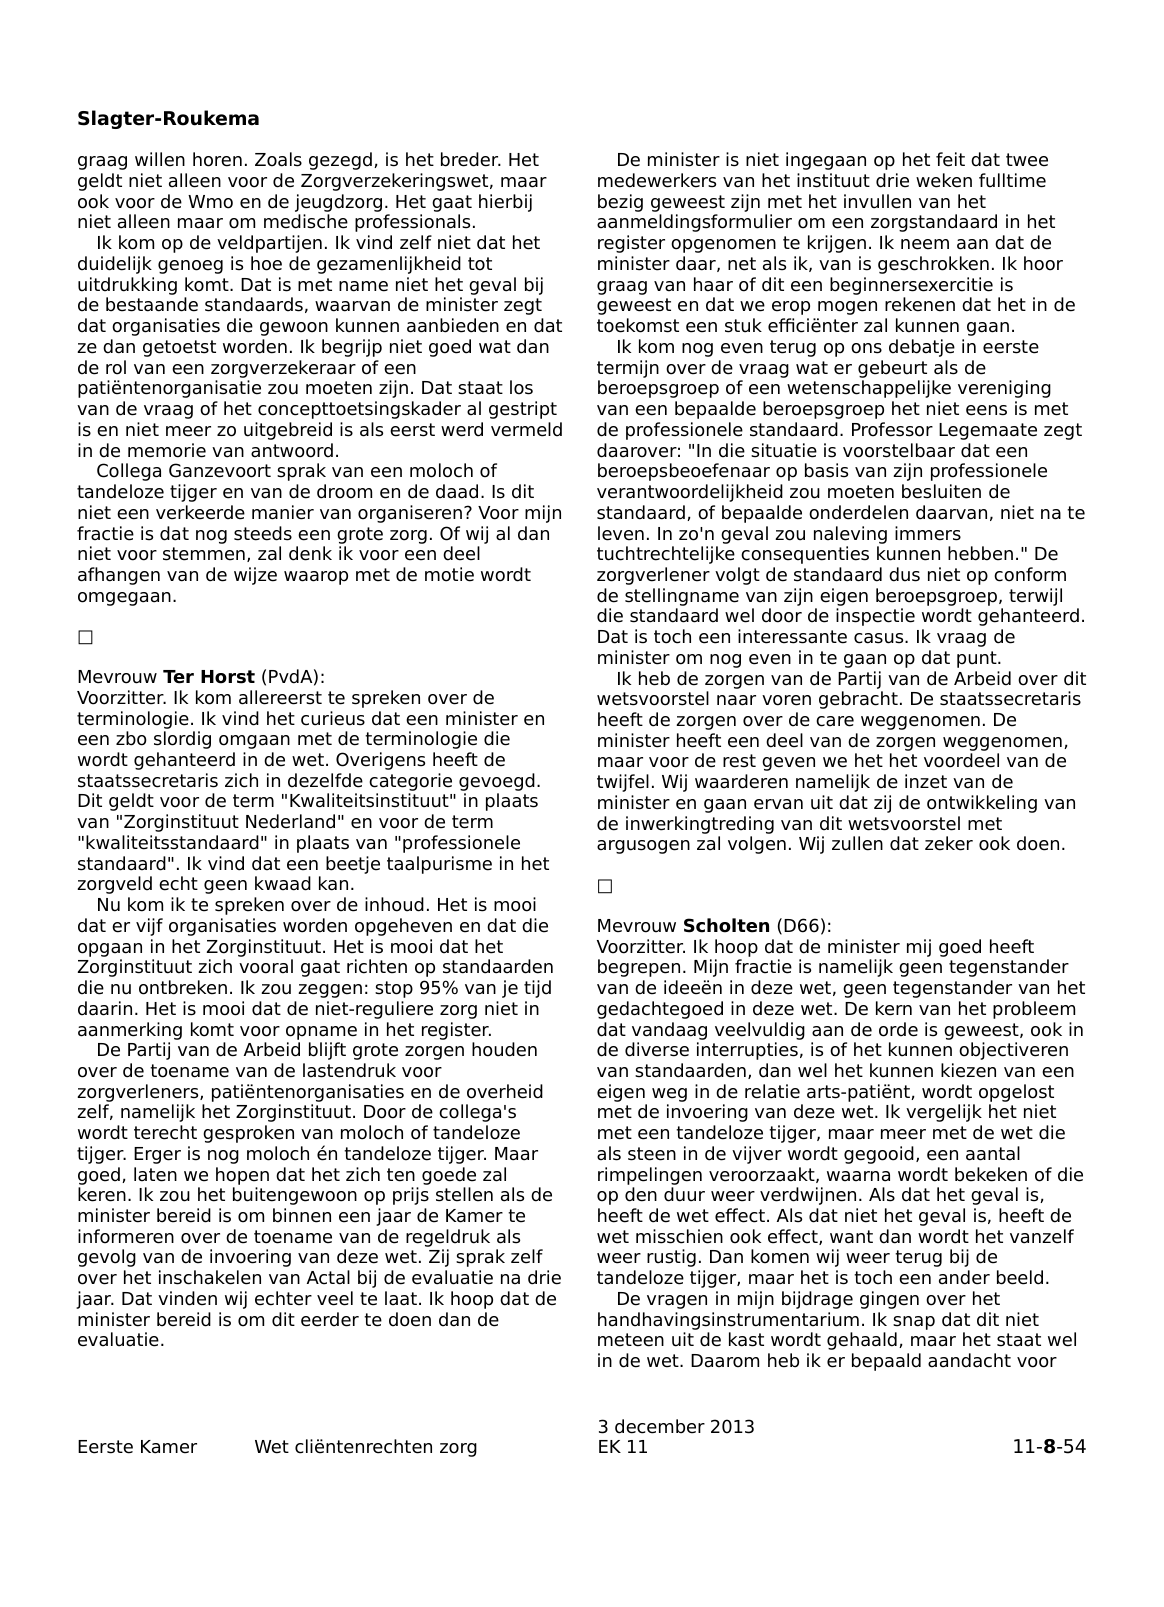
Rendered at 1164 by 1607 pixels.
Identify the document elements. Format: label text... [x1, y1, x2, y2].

text graag willen horen. Zoals gezegd, is het breder. Het geldt niet alleen voor de Zorgverzekeringswet, maar ook voor de Wmo en de jeugdzorg. Het gaat hierbij niet alleen maar om medische professionals. [77, 150, 567, 233]
text Voorzitter. Ik hoop dat de minister mij goed heeft begrepen. Mijn fractie is namelijk geen tegenstander van de ideeën in deze wet, geen tegenstander van het gedachtegoed in deze wet. De kern van het probleem dat vandaag veelvuldig aan de orde is geweest, ook in de diverse interrupties, is of het kunnen objectiveren van standaarden, dan wel het kunnen kiezen van een eigen weg in de relatie arts-patiënt, wordt opgelost met de invoering van deze wet. Ik vergelijk het niet met een tandeloze tijger, maar meer met de wet die als steen in de vijver wordt gegooid, een aantal rimpelingen veroorzaakt, waarna wordt bekeken of die op den duur weer verdwijnen. Als dat het geval is, heeft de wet effect. Als dat niet het geval is, heeft de wet misschien ook effect, want dan wordt het vanzelf weer rustig. Dan komen wij weer terug bij de tandeloze tijger, maar het is toch een ander beeld. [596, 936, 1087, 1289]
text De minister is niet ingegaan op het feit dat twee medewerkers van het instituut drie weken fulltime bezig geweest zijn met het invullen van het aanmeldingsformulier om een zorgstandaard in het register opgenomen te krijgen. Ik neem aan dat de minister daar, net als ik, van is geschrokken. Ik hoor graag van haar of dit een beginnersexercitie is geweest en dat we erop mogen rekenen dat het in de toekomst een stuk efficiënter zal kunnen gaan. [596, 150, 1087, 337]
text De vragen in mijn bijdrage gingen over het handhavingsinstrumentarium. Ik snap dat dit niet meteen uit de kast wordt gehaald, maar het staat wel in de wet. Daarom heb ik er bepaald aandacht voor [596, 1289, 1087, 1372]
text De Partij van de Arbeid blijft grote zorgen houden over de toename van de lastendruk voor zorgverleners, patiëntenorganisaties en de overheid zelf, namelijk het Zorginstituut. Door de collega's wordt terecht gesproken van moloch of tandeloze tijger. Erger is nog moloch én tandeloze tijger. Maar goed, laten we hopen dat het zich ten goede zal keren. Ik zou het buitengewoon op prijs stellen als de minister bereid is om binnen een jaar de Kamer te informeren over de toename van de regeldruk als gevolg van de invoering van deze wet. Zij sprak zelf over het inschakelen van Actal bij de evaluatie na drie jaar. Dat vinden wij echter veel te laat. Ik hoop dat de minister bereid is om dit eerder te doen dan de evaluatie. [77, 1040, 567, 1351]
text Mevrouw Ter Horst (PvdA): [77, 667, 567, 688]
text □ [77, 626, 567, 647]
text Voorzitter. Ik kom allereerst te spreken over de terminologie. Ik vind het curieus dat een minister en een zbo slordig omgaan met de terminologie die wordt gehanteerd in de wet. Overigens heeft de staatssecretaris zich in dezelfde categorie gevoegd. Dit geldt voor de term "Kwaliteitsinstituut" in plaats van "Zorginstituut Nederland" en voor de term "kwaliteitsstandaard" in plaats van "professionele standaard". Ik vind dat een beetje taalpurisme in het zorgveld echt geen kwaad kan. [77, 688, 567, 895]
text Mevrouw Scholten (D66): [596, 916, 1087, 936]
text Ik kom nog even terug op ons debatje in eerste termijn over de vraag wat er gebeurt als de beroepsgroep of een wetenschappelijke vereniging van een bepaalde beroepsgroep het niet eens is met de professionele standaard. Professor Legemaate zegt daarover: "In die situatie is voorstelbaar dat een beroepsbeoefenaar op basis van zijn professionele verantwoordelijkheid zou moeten besluiten de standaard, of bepaalde onderdelen daarvan, niet na te leven. In zo'n geval zou naleving immers tuchtrechtelijke consequenties kunnen hebben." De zorgverlener volgt de standaard dus niet op conform de stellingname van zijn eigen beroepsgroep, terwijl die standaard wel door de inspectie wordt gehanteerd. Dat is toch een interessante casus. Ik vraag de minister om nog even in te gaan op dat punt. [596, 337, 1087, 668]
text Nu kom ik te spreken over de inhoud. Het is mooi dat er vijf organisaties worden opgeheven en dat die opgaan in het Zorginstituut. Het is mooi dat het Zorginstituut zich vooral gaat richten op standaarden die nu ontbreken. Ik zou zeggen: stop 95% van je tijd daarin. Het is mooi dat de niet-reguliere zorg niet in aanmerking komt voor opname in het register. [77, 895, 567, 1040]
text Ik heb de zorgen van de Partij van de Arbeid over dit wetsvoorstel naar voren gebracht. De staatssecretaris heeft de zorgen over de care weggenomen. De minister heeft een deel van de zorgen weggenomen, maar voor de rest geven we het het voordeel van de twijfel. Wij waarderen namelijk de inzet van de minister en gaan ervan uit dat zij de ontwikkeling van de inwerkingtreding van dit wetsvoorstel met argusogen zal volgen. Wij zullen dat zeker ook doen. [596, 668, 1087, 855]
text Ik kom op de veldpartijen. Ik vind zelf niet dat het duidelijk genoeg is hoe de gezamenlijkheid tot uitdrukking komt. Dat is met name niet het geval bij de bestaande standaards, waarvan de minister zegt dat organisaties die gewoon kunnen aanbieden en dat ze dan getoetst worden. Ik begrijp niet goed wat dan de rol van een zorgverzekeraar of een patiëntenorganisatie zou moeten zijn. Dat staat los van de vraag of het concepttoetsingskader al gestript is en niet meer zo uitgebreid is als eerst werd vermeld in de memorie van antwoord. [77, 233, 567, 461]
text Collega Ganzevoort sprak van een moloch of tandeloze tijger en van de droom en de daad. Is dit niet een verkeerde manier van organiseren? Voor mijn fractie is dat nog steeds een grote zorg. Of wij al dan niet voor stemmen, zal denk ik voor een deel afhangen van de wijze waarop met de motie wordt omgegaan. [77, 461, 567, 606]
text □ [596, 875, 1087, 896]
